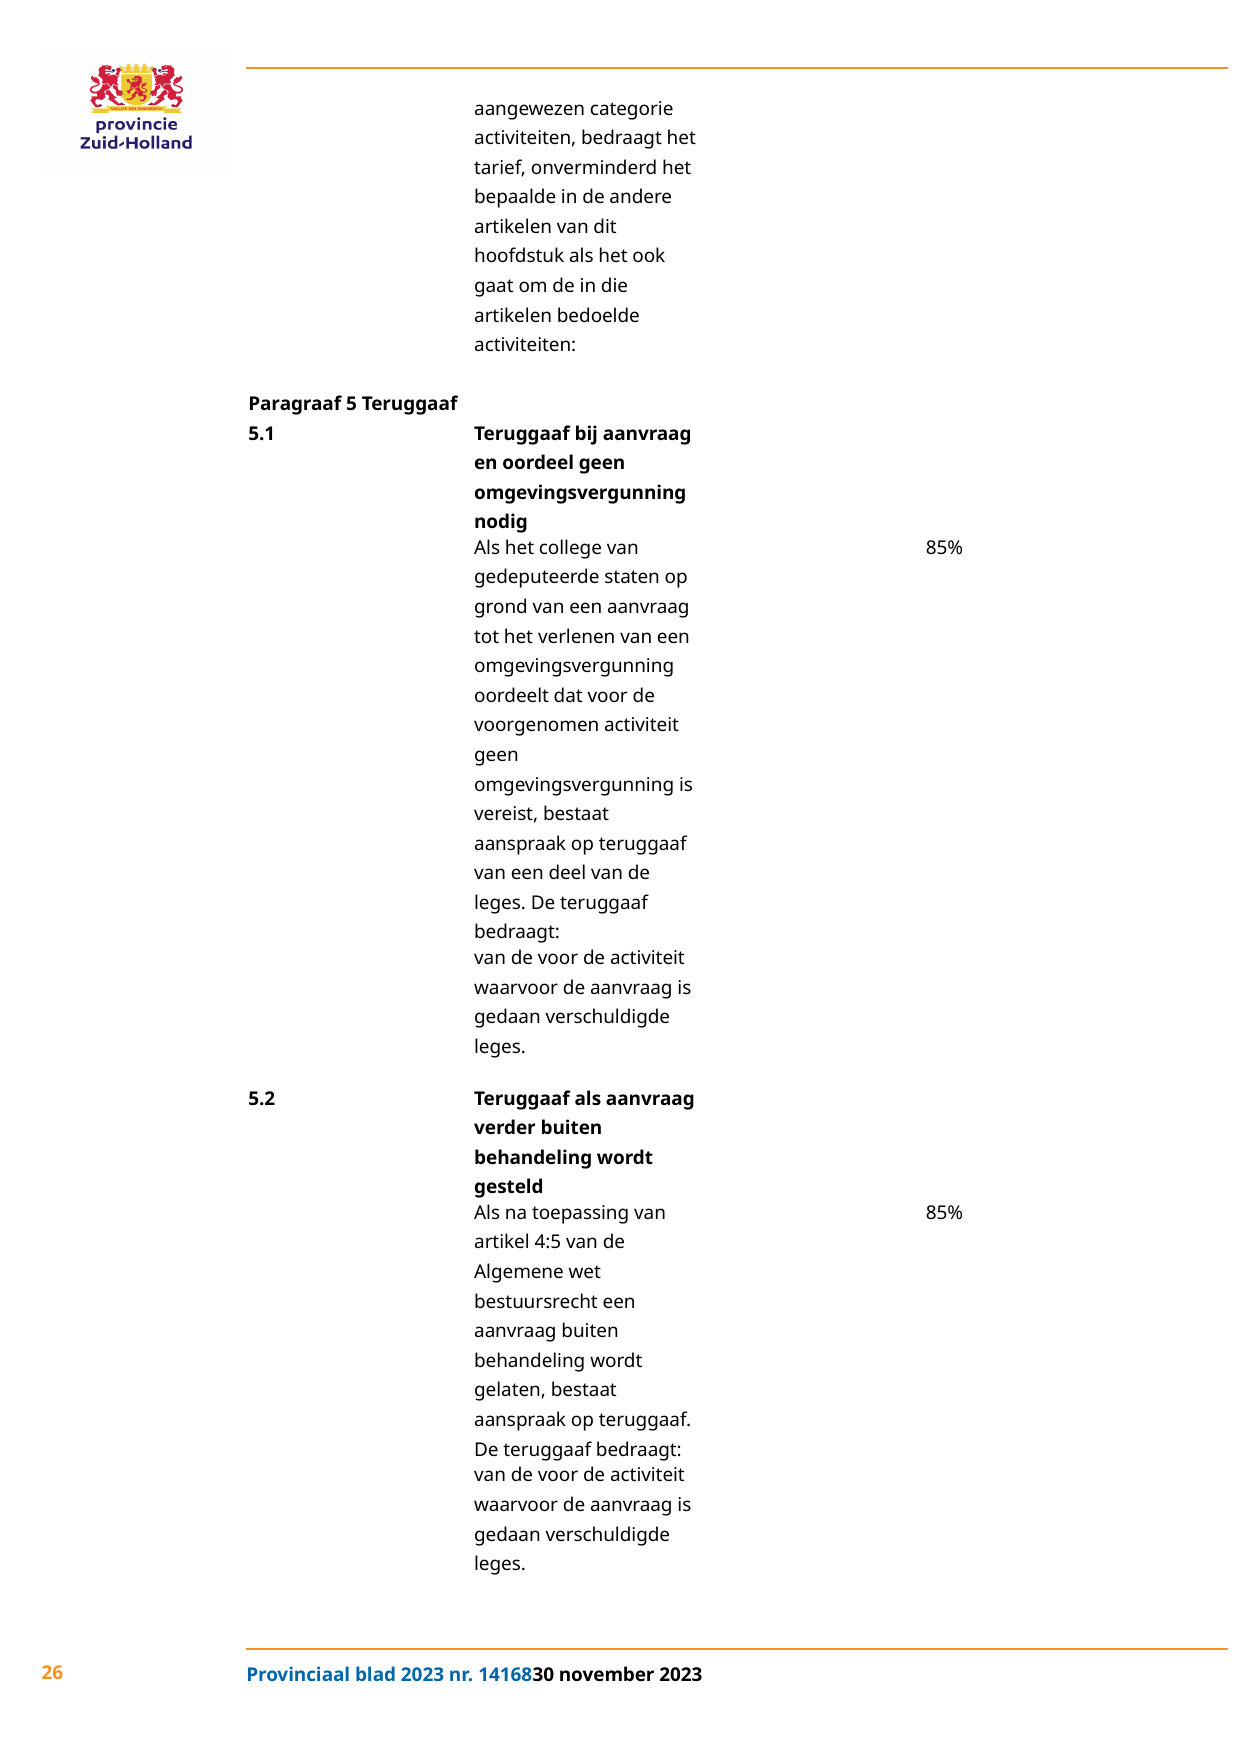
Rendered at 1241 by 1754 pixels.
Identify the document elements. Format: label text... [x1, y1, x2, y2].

table_cell [248, 1576, 474, 1602]
table_cell [926, 1462, 1152, 1576]
table_cell [926, 1576, 1152, 1602]
picture [41, 47, 231, 172]
table_cell van de voor de activiteit waarvoor de aanvraag is gedaan verschuldigde leges. [474, 945, 700, 1059]
table_cell [700, 1199, 926, 1462]
table_cell [926, 95, 1152, 357]
table_cell aangewezen categorie activiteiten, bedraagt het tarief, onverminderd het bepaalde in de andere artikelen van dit hoofdstuk als het ook gaat om de in die artikelen bedoelde activiteiten: [474, 95, 700, 357]
table_cell Als na toepassing van artikel 4:5 van de Algemene wet bestuursrecht een aanvraag buiten behandeling wordt gelaten, bestaat aanspraak op teruggaaf. De teruggaaf bedraagt: [474, 1199, 700, 1462]
table_cell [248, 534, 474, 944]
table_cell [926, 1085, 1152, 1199]
table_cell 85% [926, 534, 1152, 944]
table_cell [248, 95, 474, 357]
table_cell [700, 1059, 926, 1085]
table_cell [248, 1199, 474, 1462]
table_cell [700, 534, 926, 944]
table_cell [474, 1059, 700, 1085]
table_cell [248, 1462, 474, 1576]
table_cell [926, 1059, 1152, 1085]
table_header [700, 420, 926, 534]
table_cell 85% [926, 1199, 1152, 1462]
table_header 5.1 [248, 420, 474, 534]
table_cell [700, 1085, 926, 1199]
table_cell [248, 945, 474, 1059]
table_cell [700, 1576, 926, 1602]
table_cell van de voor de activiteit waarvoor de aanvraag is gedaan verschuldigde leges. [474, 1462, 700, 1576]
table_cell Teruggaaf als aanvraag verder buiten behandeling wordt gesteld [474, 1085, 700, 1199]
table_cell [700, 945, 926, 1059]
text Paragraaf 5 Teruggaaf [248, 390, 1152, 416]
table_header [926, 420, 1152, 534]
table_cell Als het college van gedeputeerde staten op grond van een aanvraag tot het verlenen van een omgevingsvergunning oordeelt dat voor de voorgenomen activiteit geen omgevingsvergunning is vereist, bestaat aanspraak op teruggaaf van een deel van de leges. De teruggaaf bedraagt: [474, 534, 700, 944]
table_cell [248, 1059, 474, 1085]
table_cell [926, 945, 1152, 1059]
table_cell [700, 95, 926, 357]
table_cell [474, 1576, 700, 1602]
table_cell 5.2 [248, 1085, 474, 1199]
table_cell [700, 1462, 926, 1576]
table_header Teruggaaf bij aanvraag en oordeel geen omgevingsvergunning nodig [474, 420, 700, 534]
